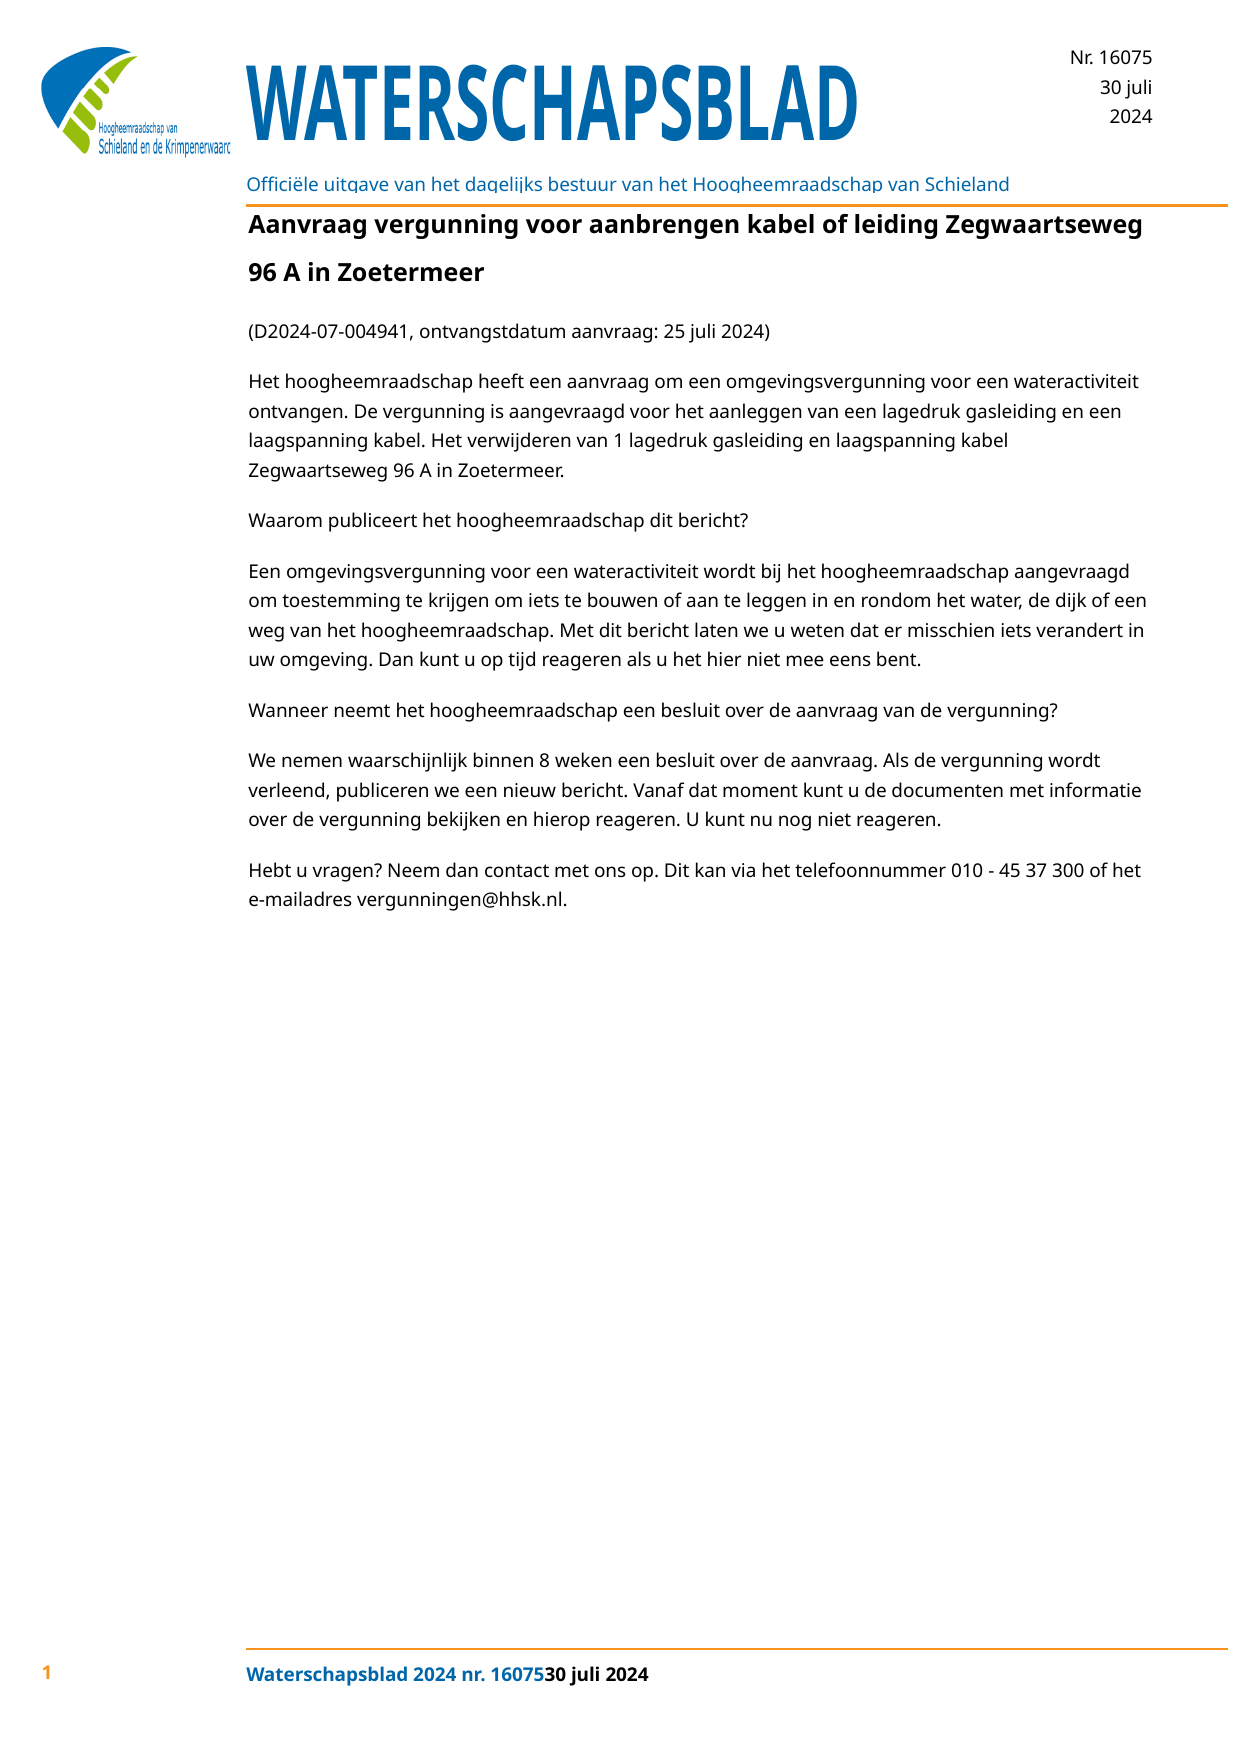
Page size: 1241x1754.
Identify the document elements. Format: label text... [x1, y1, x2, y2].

text (D2024-07-004941, ontvangstdatum aanvraag: 25 juli 2024) [248, 318, 1152, 344]
text Een omgevingsvergunning voor een wateractiviteit wordt bij het hoogheemraadschap aangevraagd om toestemming te krijgen om iets te bouwen of aan te leggen in en rondom het water, de dijk of een weg van het hoogheemraadschap. Met dit bericht laten we u weten dat er misschien iets verandert in uw omgeving. Dan kunt u op tijd reageren als u het hier niet mee eens bent. [248, 558, 1152, 672]
text Waarom publiceert het hoogheemraadschap dit bericht? [248, 507, 1152, 533]
text Aanvraag vergunning voor aanbrengen kabel of leiding Zegwaartseweg 96 A in Zoetermeer [248, 207, 1152, 288]
text We nemen waarschijnlijk binnen 8 weken een besluit over de aanvraag. Als de vergunning wordt verleend, publiceren we een nieuw bericht. Vanaf dat moment kunt u de documenten met informatie over de vergunning bekijken en hierop reageren. U kunt nu nog niet reageren. [248, 747, 1152, 832]
picture [41, 47, 231, 172]
text Wanneer neemt het hoogheemraadschap een besluit over de aanvraag van de vergunning? [248, 697, 1152, 723]
text Het hoogheemraadschap heeft een aanvraag om een omgevingsvergunning voor een wateractiviteit ontvangen. De vergunning is aangevraagd voor het aanleggen van een lagedruk gasleiding en een laagspanning kabel. Het verwijderen van 1 lagedruk gasleiding en laagspanning kabel Zegwaartseweg 96 A in Zoetermeer. [248, 368, 1152, 483]
text Hebt u vragen? Neem dan contact met ons op. Dit kan via het telefoonnummer 010 - 45 37 300 of het e-mailadres vergunningen@hhsk.nl. [248, 857, 1152, 912]
